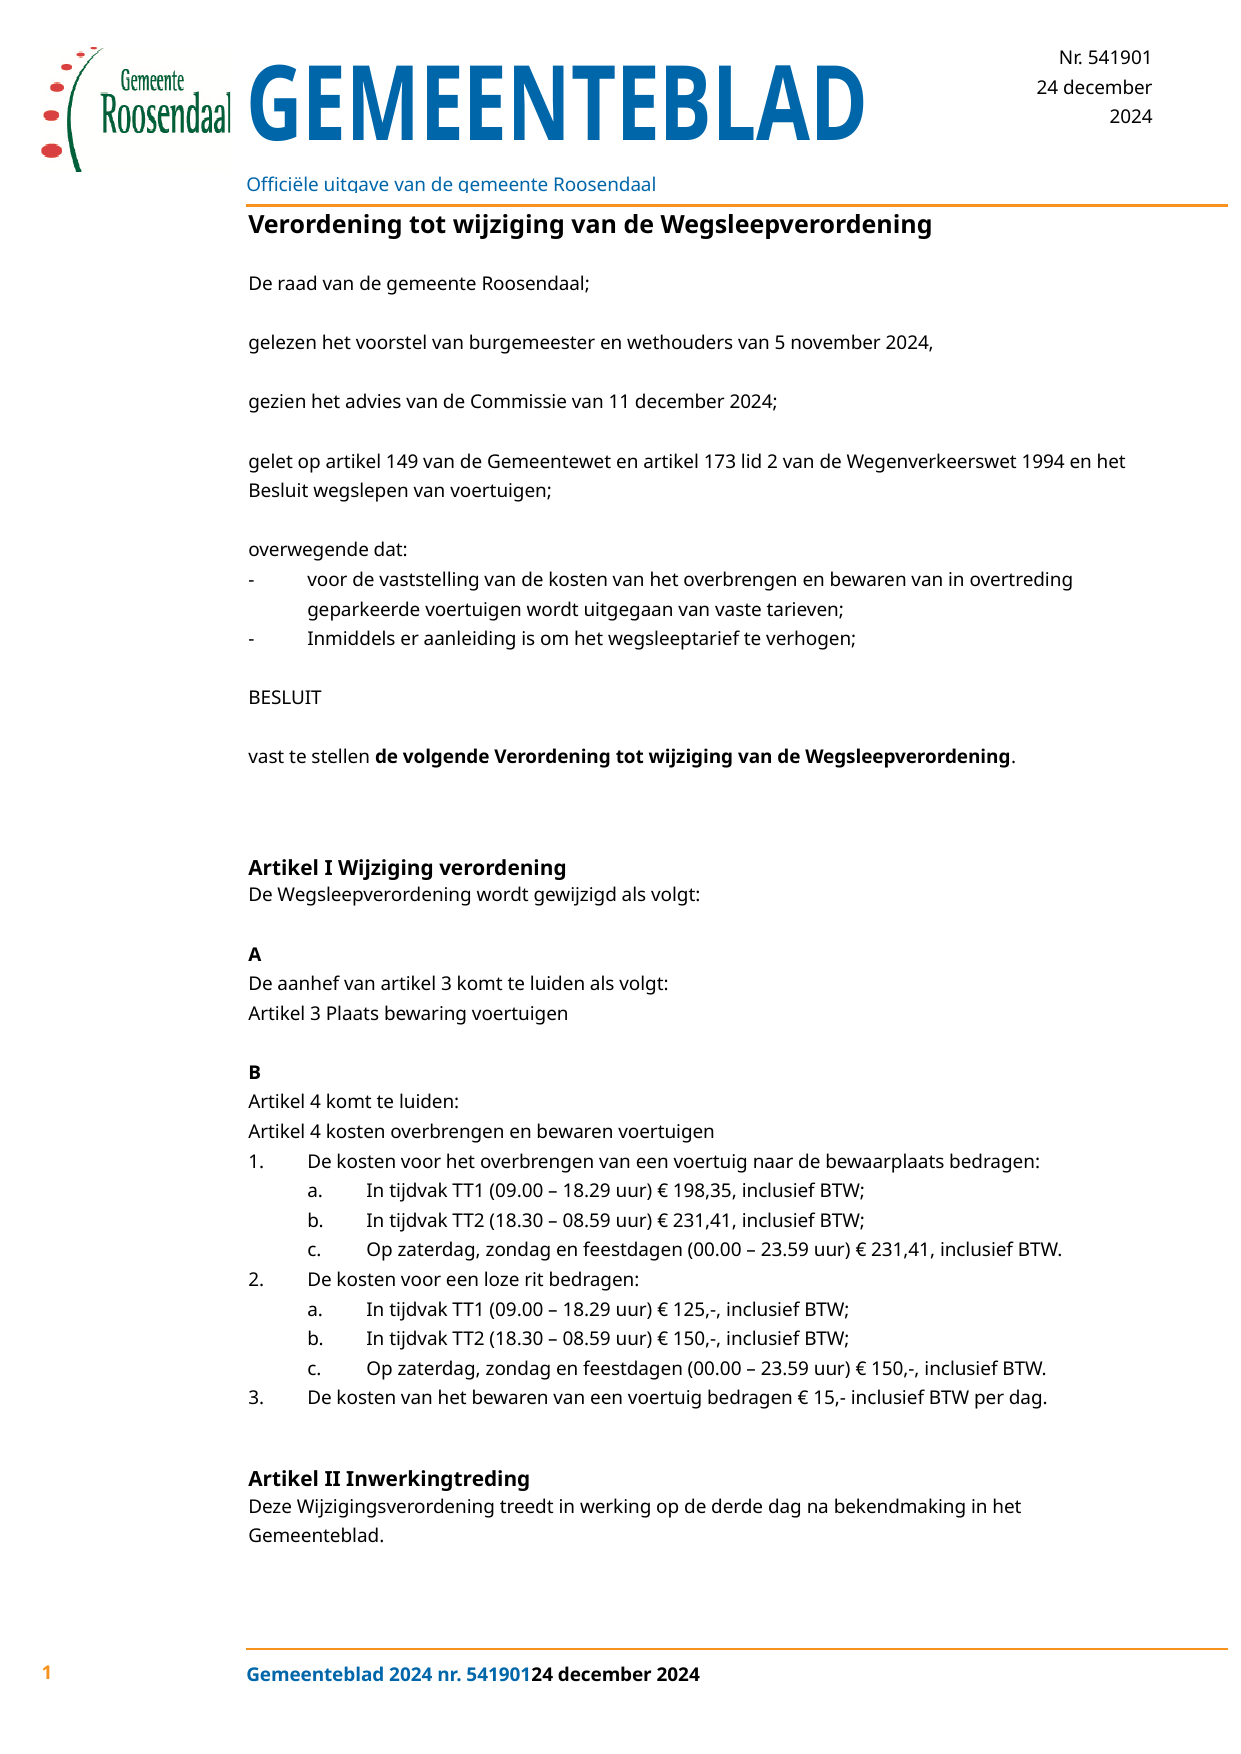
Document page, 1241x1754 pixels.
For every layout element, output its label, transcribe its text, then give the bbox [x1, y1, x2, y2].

list De kosten van het bewaren van een voertuig bedragen € 15,- inclusief BTW per dag. [248, 1384, 1152, 1410]
text Artikel I Wijziging verordening [248, 853, 1152, 882]
text A [248, 941, 1152, 967]
list De kosten voor een loze rit bedragen: [248, 1266, 1152, 1292]
list Inmiddels er aanleiding is om het wegsleeptarief te verhogen; [248, 625, 1152, 651]
list De kosten voor het overbrengen van een voertuig naar de bewaarplaats bedragen: [248, 1148, 1152, 1174]
list In tijdvak TT1 (09.00 – 18.29 uur) € 198,35, inclusief BTW; [307, 1177, 1152, 1203]
text Verordening tot wijziging van de Wegsleepverordening [248, 207, 1152, 241]
text gezien het advies van de Commissie van 11 december 2024; [248, 389, 1152, 414]
list Op zaterdag, zondag en feestdagen (00.00 – 23.59 uur) € 150,-, inclusief BTW. [307, 1355, 1152, 1381]
list In tijdvak TT2 (18.30 – 08.59 uur) € 150,-, inclusief BTW; [307, 1325, 1152, 1351]
list In tijdvak TT1 (09.00 – 18.29 uur) € 125,-, inclusief BTW; [307, 1296, 1152, 1322]
text BESLUIT [248, 684, 1152, 710]
list voor de vaststelling van de kosten van het overbrengen en bewaren van in overtreding geparkeerde voertuigen wordt uitgegaan van vaste tarieven; [248, 566, 1152, 621]
text overwegende dat: [248, 537, 1152, 562]
text Artikel 3 Plaats bewaring voertuigen [248, 1000, 1152, 1026]
text gelezen het voorstel van burgemeester en wethouders van 5 november 2024, [248, 329, 1152, 355]
text gelet op artikel 149 van de Gemeentewet en artikel 173 lid 2 van de Wegenverkeerswet 1994 en het Besluit wegslepen van voertuigen; [248, 448, 1152, 503]
text vast te stellen de volgende Verordening tot wijziging van de Wegsleepverordening. [248, 744, 1152, 769]
text Artikel 4 kosten overbrengen en bewaren voertuigen [248, 1118, 1152, 1144]
list In tijdvak TT2 (18.30 – 08.59 uur) € 231,41, inclusief BTW; [307, 1207, 1152, 1233]
text De Wegsleepverordening wordt gewijzigd als volgt: [248, 882, 1152, 907]
text Artikel 4 komt te luiden: [248, 1089, 1152, 1114]
text B [248, 1059, 1152, 1085]
picture [41, 47, 231, 172]
text De aanhef van artikel 3 komt te luiden als volgt: [248, 970, 1152, 996]
text De raad van de gemeente Roosendaal; [248, 270, 1152, 296]
list Op zaterdag, zondag en feestdagen (00.00 – 23.59 uur) € 231,41, inclusief BTW. [307, 1237, 1152, 1262]
text Artikel II Inwerkingtreding [248, 1464, 1152, 1493]
text Deze Wijzigingsverordening treedt in werking op de derde dag na bekendmaking in het Gemeenteblad. [248, 1493, 1152, 1548]
